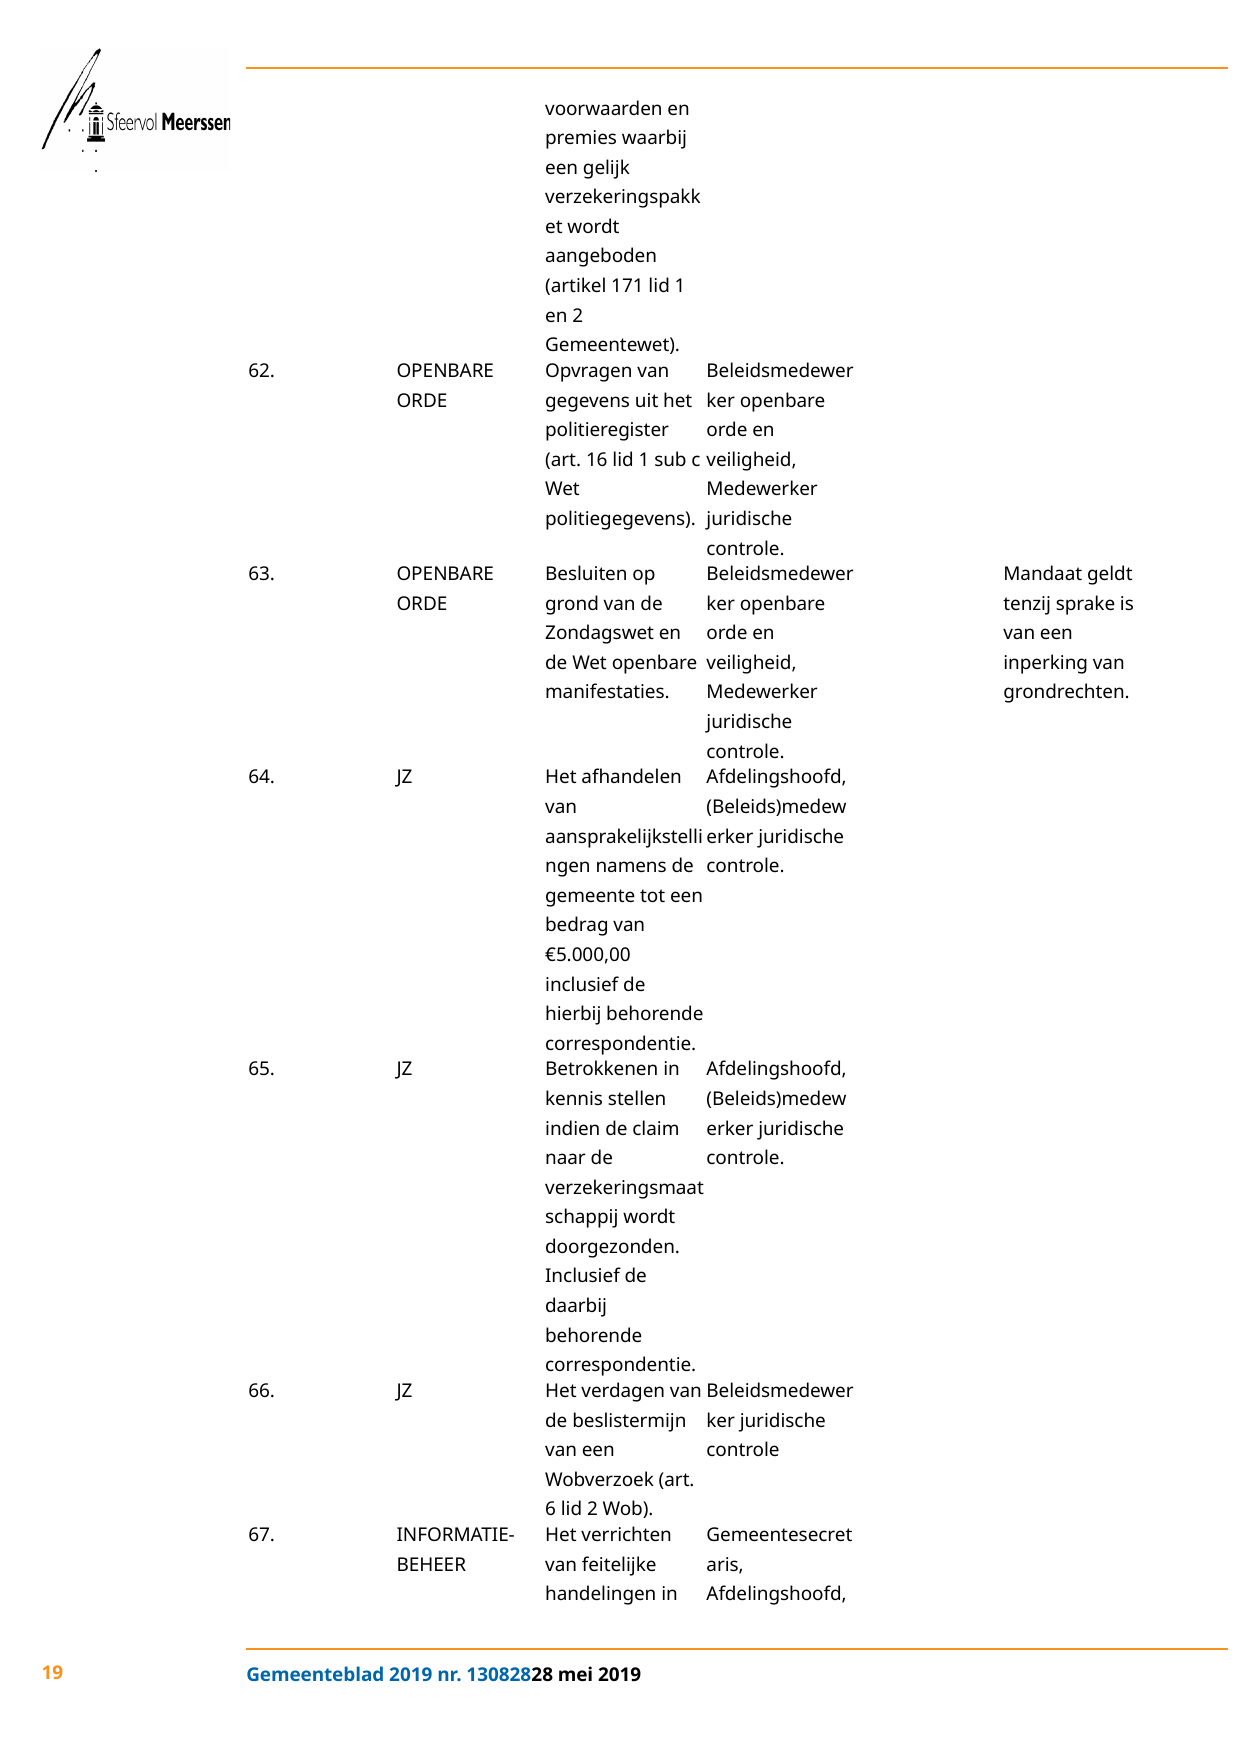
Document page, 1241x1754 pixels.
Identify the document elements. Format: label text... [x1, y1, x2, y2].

table_cell 66. [248, 1377, 396, 1521]
table_cell [855, 1056, 1003, 1377]
table_cell OPENBARE ORDE [396, 357, 545, 560]
picture [41, 47, 231, 172]
table_cell [855, 764, 1003, 1056]
table_cell [1003, 1056, 1152, 1377]
table_cell [855, 95, 1003, 357]
table_cell Beleidsmedewerker juridische controle [706, 1377, 855, 1521]
table_cell [855, 560, 1003, 764]
table_cell JZ [396, 1377, 545, 1521]
table_cell [1003, 1377, 1152, 1521]
table_cell [855, 1521, 1003, 1606]
table_cell OPENBARE ORDE [396, 560, 545, 764]
table_cell Afdelingshoofd, (Beleids)medewerker juridische controle. [706, 1056, 855, 1377]
table_cell 63. [248, 560, 396, 764]
table_cell [1003, 1521, 1152, 1606]
table_cell voorwaarden en premies waarbij een gelijk verzekeringspakket wordt aangeboden (artikel 171 lid 1 en 2 Gemeentewet). [545, 95, 706, 357]
table_cell Beleidsmedewerker openbare orde en veiligheid, Medewerker juridische controle. [706, 357, 855, 560]
table_cell [1003, 764, 1152, 1056]
table_cell INFORMATIE-BEHEER [396, 1521, 545, 1606]
table_cell Beleidsmedewerker openbare orde en veiligheid, Medewerker juridische controle. [706, 560, 855, 764]
table_cell 62. [248, 357, 396, 560]
table_cell Mandaat geldt tenzij sprake is van een inperking van grondrechten. [1003, 560, 1152, 764]
table_cell Betrokkenen in kennis stellen indien de claim naar de verzekeringsmaatschappij wordt doorgezonden. Inclusief de daarbij behorende correspondentie. [545, 1056, 706, 1377]
table_cell Opvragen van gegevens uit het politieregister (art. 16 lid 1 sub c Wet politiegegevens). [545, 357, 706, 560]
table_cell 65. [248, 1056, 396, 1377]
table_cell [855, 1377, 1003, 1521]
table_cell [396, 95, 545, 357]
table_cell Gemeentesecretaris, Afdelingshoofd, [706, 1521, 855, 1606]
table_cell [1003, 357, 1152, 560]
table_cell JZ [396, 764, 545, 1056]
table_cell 67. [248, 1521, 396, 1606]
table_cell [248, 95, 396, 357]
table_cell Afdelingshoofd, (Beleids)medewerker juridische controle. [706, 764, 855, 1056]
table_cell [706, 95, 855, 357]
table_cell [1003, 95, 1152, 357]
table_cell 64. [248, 764, 396, 1056]
table_cell JZ [396, 1056, 545, 1377]
table_cell Het verrichten van feitelijke handelingen in [545, 1521, 706, 1606]
table_cell [855, 357, 1003, 560]
table_cell Het afhandelen van aansprakelijkstellingen namens de gemeente tot een bedrag van €5.000,00 inclusief de hierbij behorende correspondentie. [545, 764, 706, 1056]
table_cell Het verdagen van de beslistermijn van een Wobverzoek (art. 6 lid 2 Wob). [545, 1377, 706, 1521]
table_cell Besluiten op grond van de Zondagswet en de Wet openbare manifestaties. [545, 560, 706, 764]
